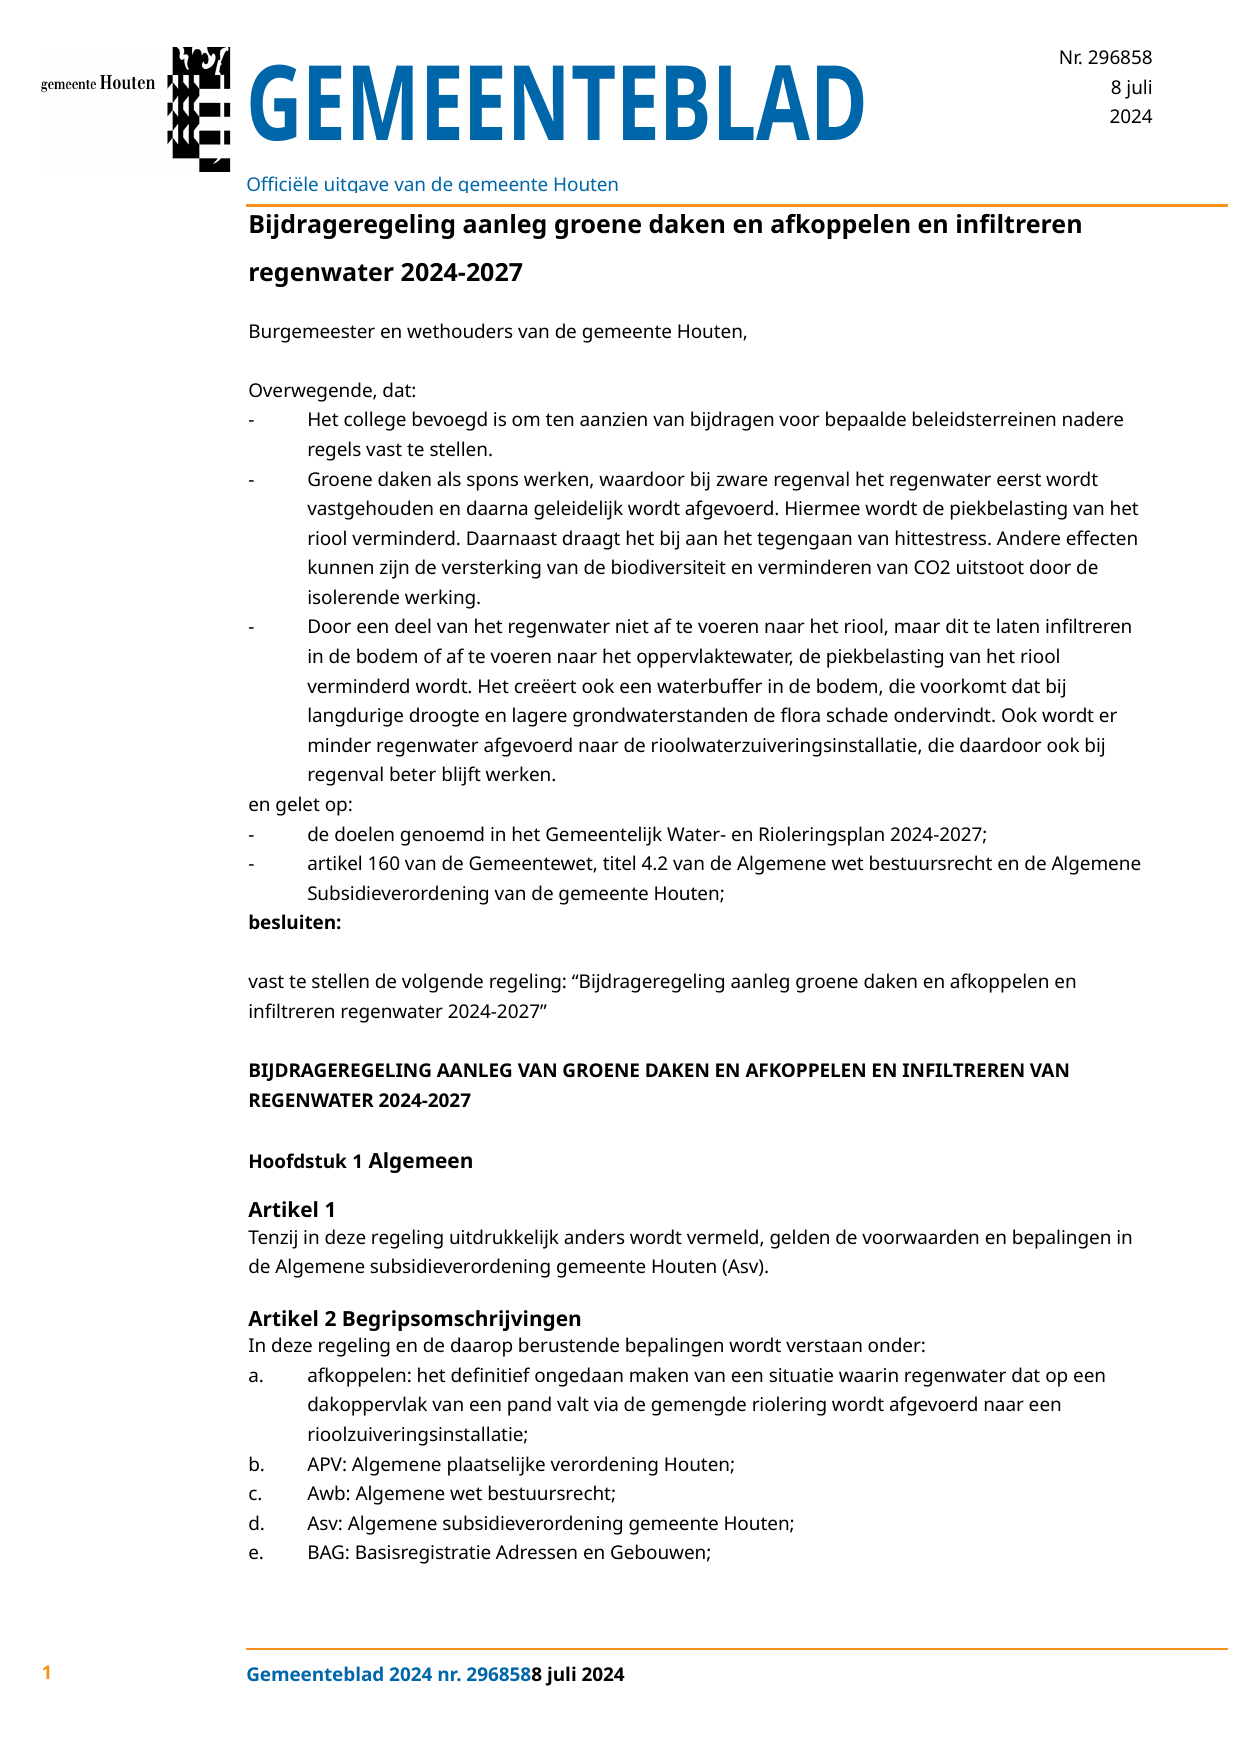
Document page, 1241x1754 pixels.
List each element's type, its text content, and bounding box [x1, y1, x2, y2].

picture [41, 47, 231, 172]
text Artikel 1 [248, 1196, 1152, 1224]
text Artikel 2 Begripsomschrijvingen [248, 1304, 1152, 1332]
list Door een deel van het regenwater niet af te voeren naar het riool, maar dit te laten infiltreren in de bodem of af te voeren naar het oppervlaktewater, de piekbelasting van het riool verminderd wordt. Het creëert ook een waterbuffer in de bodem, die voorkomt dat bij langdurige droogte en lagere grondwaterstanden de flora schade ondervindt. Ook wordt er minder regenwater afgevoerd naar de rioolwaterzuiveringsinstallatie, die daardoor ook bij regenval beter blijft werken. [248, 614, 1152, 787]
list APV: Algemene plaatselijke verordening Houten; [248, 1451, 1152, 1476]
list artikel 160 van de Gemeentewet, titel 4.2 van de Algemene wet bestuursrecht en de Algemene Subsidieverordening van de gemeente Houten; [248, 850, 1152, 906]
text In deze regeling en de daarop berustende bepalingen wordt verstaan onder: [248, 1332, 1152, 1358]
text BIJDRAGEREGELING AANLEG VAN GROENE DAKEN EN AFKOPPELEN EN INFILTREREN VAN REGENWATER 2024-2027 [248, 1057, 1152, 1113]
text Bijdrageregeling aanleg groene daken en afkoppelen en infiltreren regenwater 2024-2027 [248, 207, 1152, 288]
text Burgemeester en wethouders van de gemeente Houten, [248, 318, 1152, 344]
list de doelen genoemd in het Gemeentelijk Water- en Rioleringsplan 2024-2027; [248, 821, 1152, 847]
list Awb: Algemene wet bestuursrecht; [248, 1480, 1152, 1506]
text besluiten: [248, 909, 1152, 935]
list Groene daken als spons werken, waardoor bij zware regenval het regenwater eerst wordt vastgehouden en daarna geleidelijk wordt afgevoerd. Hiermee wordt de piekbelasting van het riool verminderd. Daarnaast draagt het bij aan het tegengaan van hittestress. Andere effecten kunnen zijn de versterking van de biodiversiteit en verminderen van CO2 uitstoot door de isolerende werking. [248, 466, 1152, 610]
list Asv: Algemene subsidieverordening gemeente Houten; [248, 1510, 1152, 1536]
list Het college bevoegd is om ten aanzien van bijdragen voor bepaalde beleidsterreinen nadere regels vast te stellen. [248, 407, 1152, 462]
text Overwegende, dat: [248, 377, 1152, 403]
list BAG: Basisregistratie Adressen en Gebouwen; [248, 1539, 1152, 1565]
text Hoofdstuk 1 Algemeen [248, 1146, 1152, 1175]
text Tenzij in deze regeling uitdrukkelijk anders wordt vermeld, gelden de voorwaarden en bepalingen in de Algemene subsidieverordening gemeente Houten (Asv). [248, 1224, 1152, 1279]
text vast te stellen de volgende regeling: “Bijdrageregeling aanleg groene daken en afkoppelen en infiltreren regenwater 2024-2027” [248, 969, 1152, 1024]
text en gelet op: [248, 791, 1152, 817]
list afkoppelen: het definitief ongedaan maken van een situatie waarin regenwater dat op een dakoppervlak van een pand valt via de gemengde riolering wordt afgevoerd naar een rioolzuiveringsinstallatie; [248, 1362, 1152, 1447]
